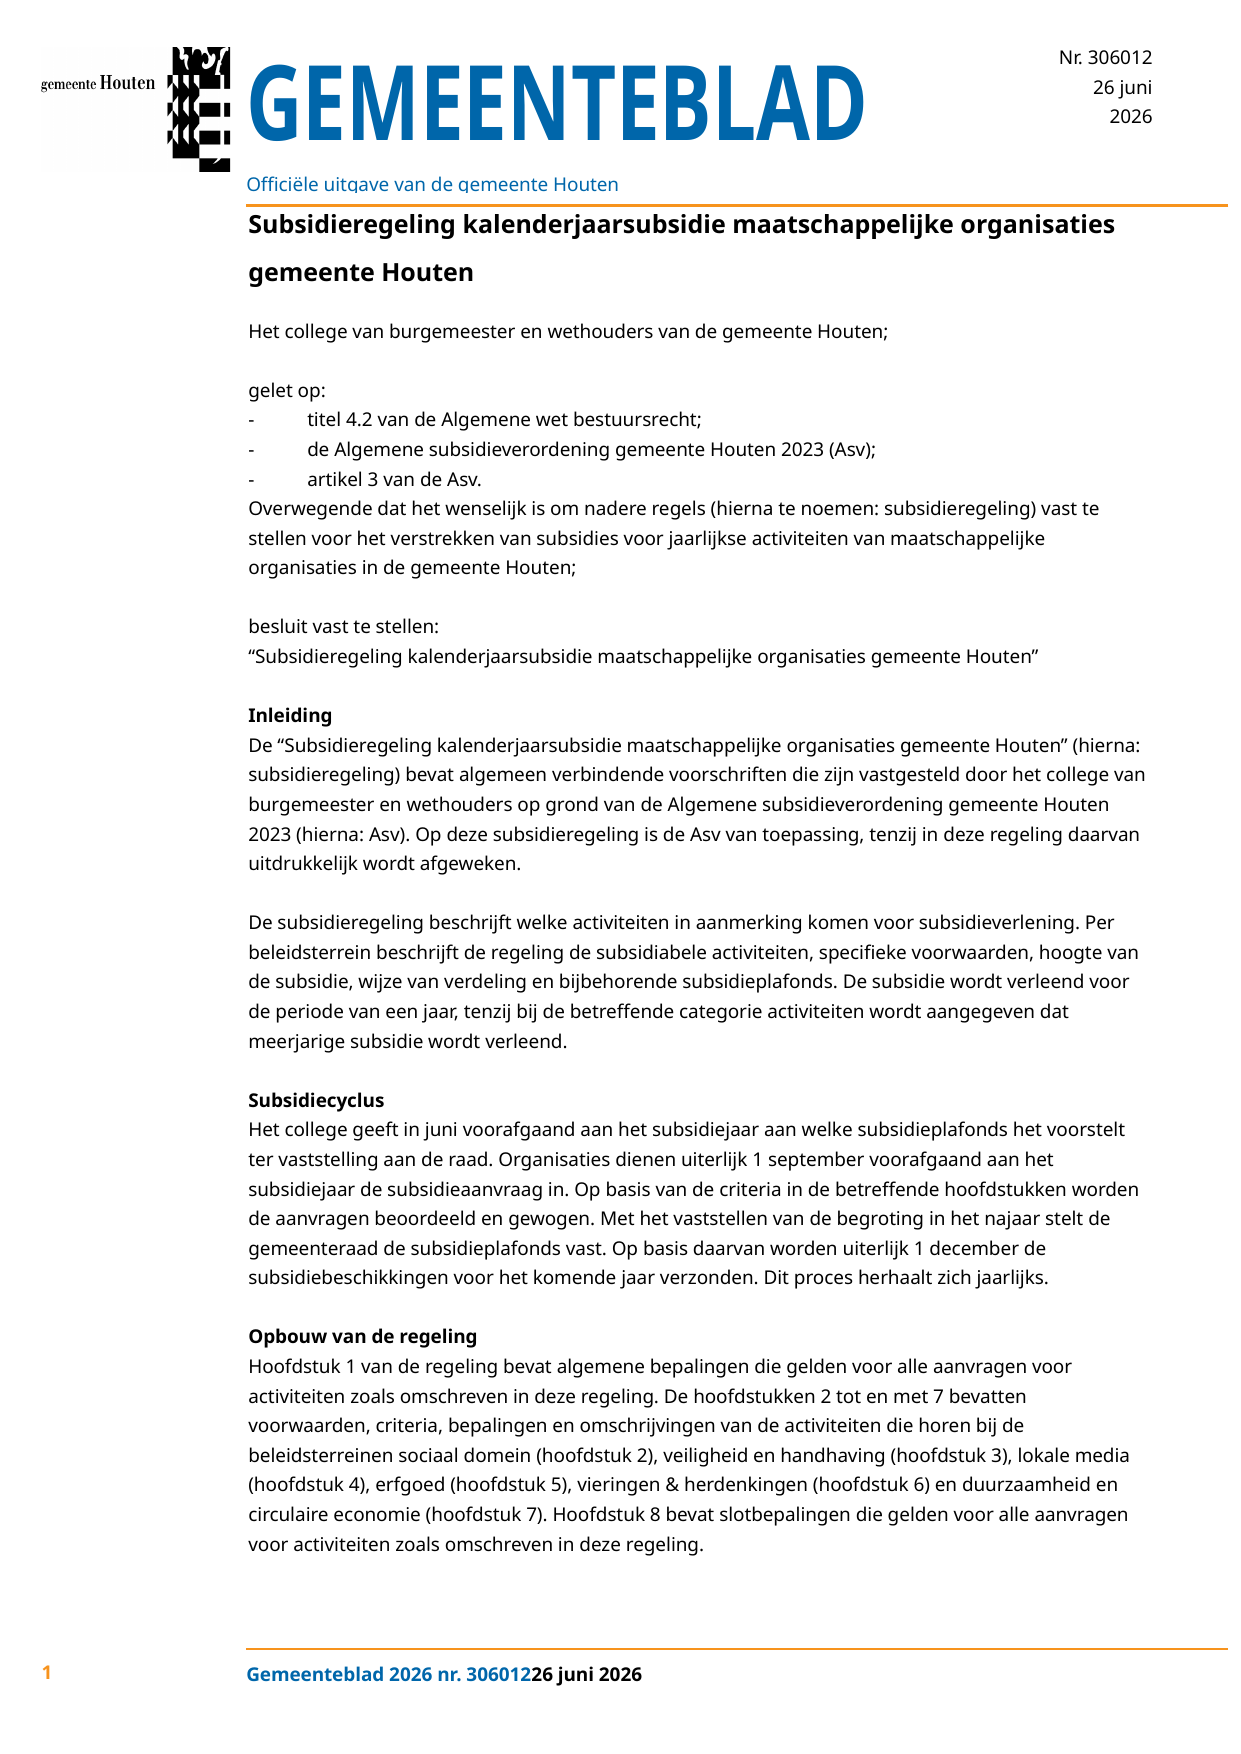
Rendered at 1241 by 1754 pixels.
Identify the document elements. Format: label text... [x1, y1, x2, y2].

list titel 4.2 van de Algemene wet bestuursrecht; [248, 407, 1152, 432]
picture [41, 47, 231, 172]
text De “Subsidieregeling kalenderjaarsubsidie maatschappelijke organisaties gemeente Houten” (hierna: subsidieregeling) bevat algemeen verbindende voorschriften die zijn vastgesteld door het college van burgemeester en wethouders op grond van de Algemene subsidieverordening gemeente Houten 2023 (hierna: Asv). Op deze subsidieregeling is de Asv van toepassing, tenzij in deze regeling daarvan uitdrukkelijk wordt afgeweken. [248, 732, 1152, 876]
text Opbouw van de regeling [248, 1324, 1152, 1349]
text De subsidieregeling beschrijft welke activiteiten in aanmerking komen voor subsidieverlening. Per beleidsterrein beschrijft de regeling de subsidiabele activiteiten, specifieke voorwaarden, hoogte van de subsidie, wijze van verdeling en bijbehorende subsidieplafonds. De subsidie wordt verleend voor de periode van een jaar, tenzij bij de betreffende categorie activiteiten wordt aangegeven dat meerjarige subsidie wordt verleend. [248, 909, 1152, 1054]
text “Subsidieregeling kalenderjaarsubsidie maatschappelijke organisaties gemeente Houten” [248, 643, 1152, 669]
text besluit vast te stellen: [248, 614, 1152, 639]
list de Algemene subsidieverordening gemeente Houten 2023 (Asv); [248, 436, 1152, 462]
text Het college van burgemeester en wethouders van de gemeente Houten; [248, 318, 1152, 344]
text Overwegende dat het wenselijk is om nadere regels (hierna te noemen: subsidieregeling) vast te stellen voor het verstrekken van subsidies voor jaarlijkse activiteiten van maatschappelijke organisaties in de gemeente Houten; [248, 495, 1152, 580]
text Inleiding [248, 702, 1152, 728]
text gelet op: [248, 377, 1152, 403]
text Subsidieregeling kalenderjaarsubsidie maatschappelijke organisaties gemeente Houten [248, 207, 1152, 288]
text Het college geeft in juni voorafgaand aan het subsidiejaar aan welke subsidieplafonds het voorstelt ter vaststelling aan de raad. Organisaties dienen uiterlijk 1 september voorafgaand aan het subsidiejaar de subsidieaanvraag in. Op basis van de criteria in de betreffende hoofdstukken worden de aanvragen beoordeeld en gewogen. Met het vaststellen van de begroting in het najaar stelt de gemeenteraad de subsidieplafonds vast. Op basis daarvan worden uiterlijk 1 december de subsidiebeschikkingen voor het komende jaar verzonden. Dit proces herhaalt zich jaarlijks. [248, 1117, 1152, 1290]
text Subsidiecyclus [248, 1087, 1152, 1113]
list artikel 3 van de Asv. [248, 466, 1152, 492]
text Hoofdstuk 1 van de regeling bevat algemene bepalingen die gelden voor alle aanvragen voor activiteiten zoals omschreven in deze regeling. De hoofdstukken 2 tot en met 7 bevatten voorwaarden, criteria, bepalingen en omschrijvingen van de activiteiten die horen bij de beleidsterreinen sociaal domein (hoofdstuk 2), veiligheid en handhaving (hoofdstuk 3), lokale media (hoofdstuk 4), erfgoed (hoofdstuk 5), vieringen & herdenkingen (hoofdstuk 6) en duurzaamheid en circulaire economie (hoofdstuk 7). Hoofdstuk 8 bevat slotbepalingen die gelden voor alle aanvragen voor activiteiten zoals omschreven in deze regeling. [248, 1353, 1152, 1557]
